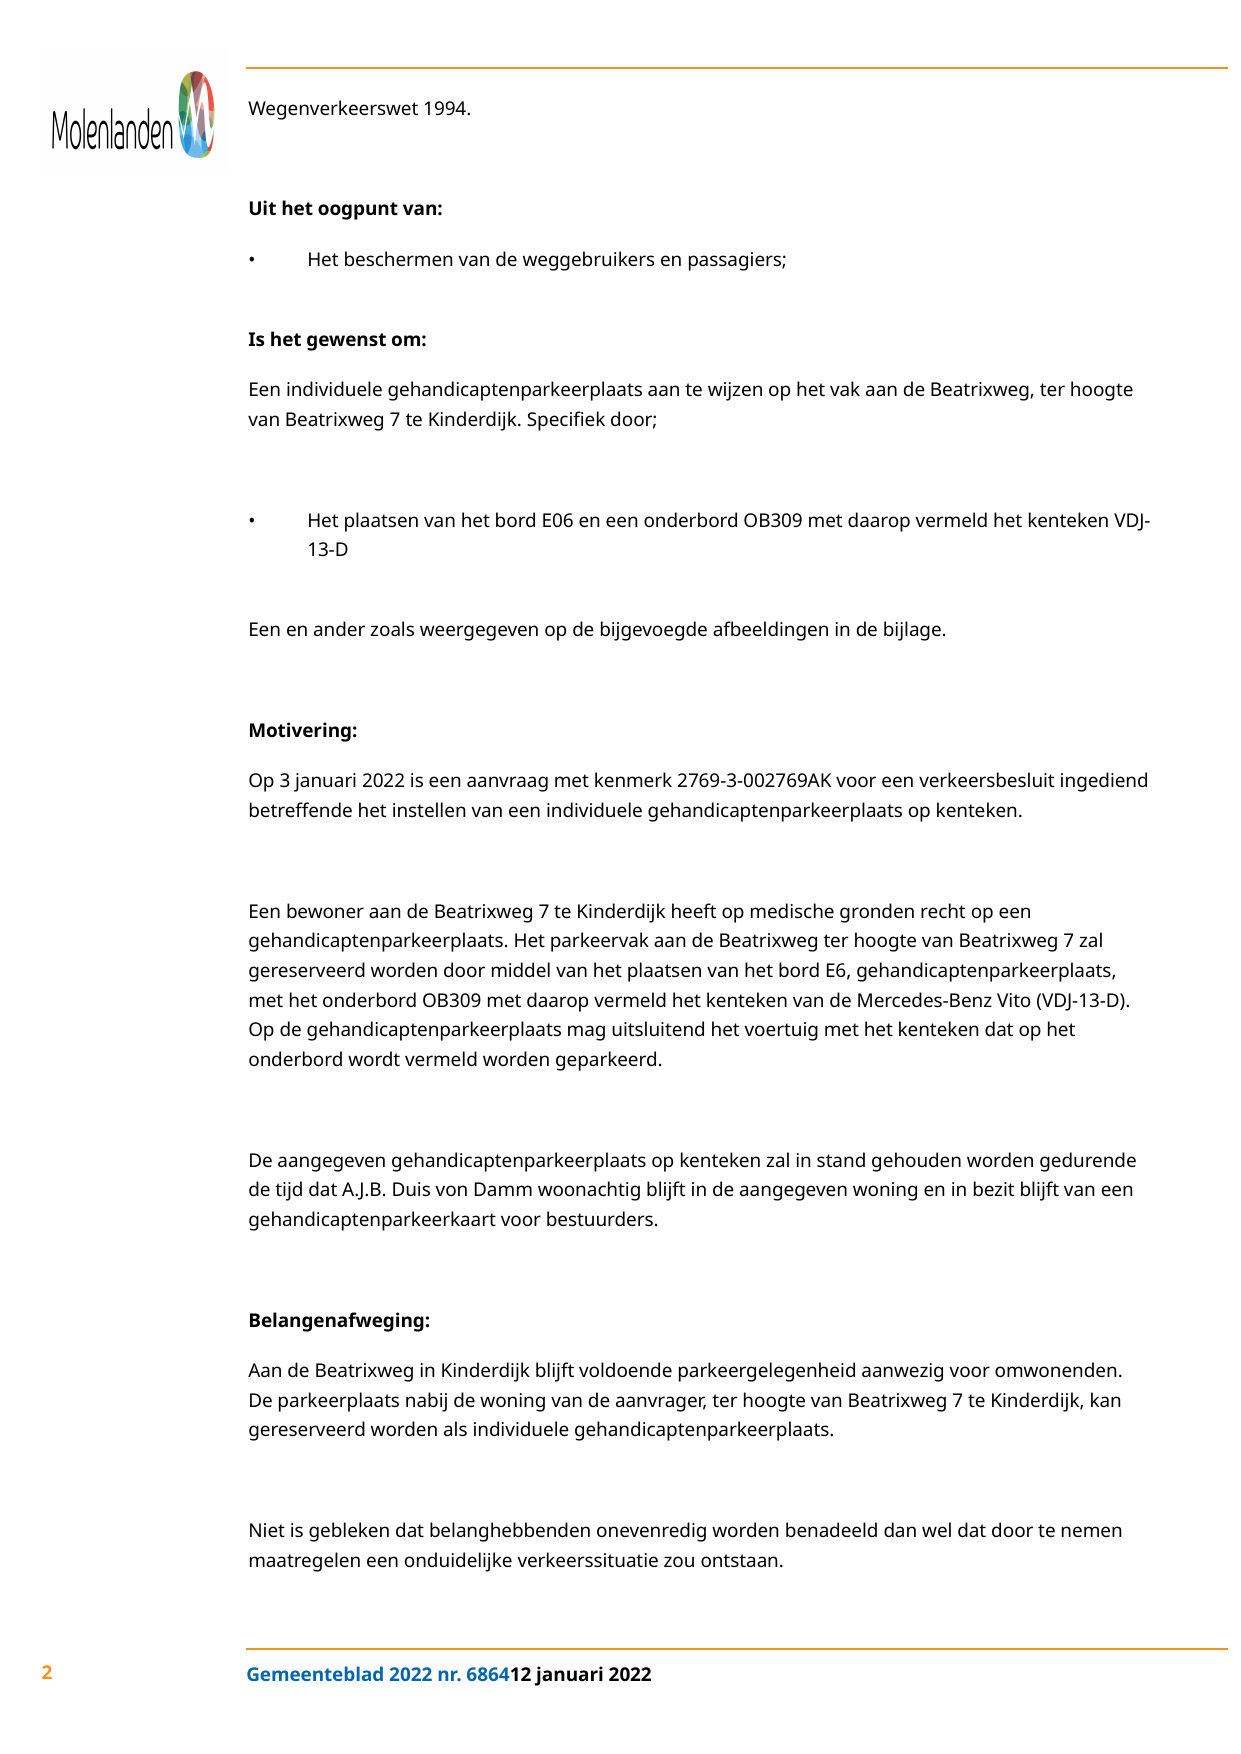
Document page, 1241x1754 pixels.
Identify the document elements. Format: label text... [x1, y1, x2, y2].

text Aan de Beatrixweg in Kinderdijk blijft voldoende parkeergelegenheid aanwezig voor omwonenden. De parkeerplaats nabij de woning van de aanvrager, ter hoogte van Beatrixweg 7 te Kinderdijk, kan gereserveerd worden als individuele gehandicaptenparkeerplaats. [248, 1357, 1152, 1442]
text Belangenafweging: [248, 1307, 1152, 1333]
text Op 3 januari 2022 is een aanvraag met kenmerk 2769-3-002769AK voor een verkeersbesluit ingediend betreffende het instellen van een individuele gehandicaptenparkeerplaats op kenteken. [248, 768, 1152, 823]
text Motivering: [248, 717, 1152, 743]
text Is het gewenst om: [248, 326, 1152, 352]
text Een individuele gehandicaptenparkeerplaats aan te wijzen op het vak aan de Beatrixweg, ter hoogte van Beatrixweg 7 te Kinderdijk. Specifiek door; [248, 376, 1152, 432]
text Wegenverkeerswet 1994. [248, 95, 1152, 121]
text Een bewoner aan de Beatrixweg 7 te Kinderdijk heeft op medische gronden recht op een gehandicaptenparkeerplaats. Het parkeervak aan de Beatrixweg ter hoogte van Beatrixweg 7 zal gereserveerd worden door middel van het plaatsen van het bord E6, gehandicaptenparkeerplaats, met het onderbord OB309 met daarop vermeld het kenteken van de Mercedes-Benz Vito (VDJ-13-D). Op de gehandicaptenparkeerplaats mag uitsluitend het voertuig met het kenteken dat op het onderbord wordt vermeld worden geparkeerd. [248, 898, 1152, 1072]
picture [41, 47, 231, 172]
list Het beschermen van de weggebruikers en passagiers; [248, 246, 1152, 272]
text Uit het oogpunt van: [248, 196, 1152, 221]
text De aangegeven gehandicaptenparkeerplaats op kenteken zal in stand gehouden worden gedurende de tijd dat A.J.B. Duis von Damm woonachtig blijft in de aangegeven woning en in bezit blijft van een gehandicaptenparkeerkaart voor bestuurders. [248, 1147, 1152, 1232]
text Een en ander zoals weergegeven op de bijgevoegde afbeeldingen in de bijlage. [248, 616, 1152, 642]
list Het plaatsen van het bord E06 en een onderbord OB309 met daarop vermeld het kenteken VDJ-13-D [248, 507, 1152, 562]
text Niet is gebleken dat belanghebbenden onevenredig worden benadeeld dan wel dat door te nemen maatregelen een onduidelijke verkeerssituatie zou ontstaan. [248, 1517, 1152, 1573]
